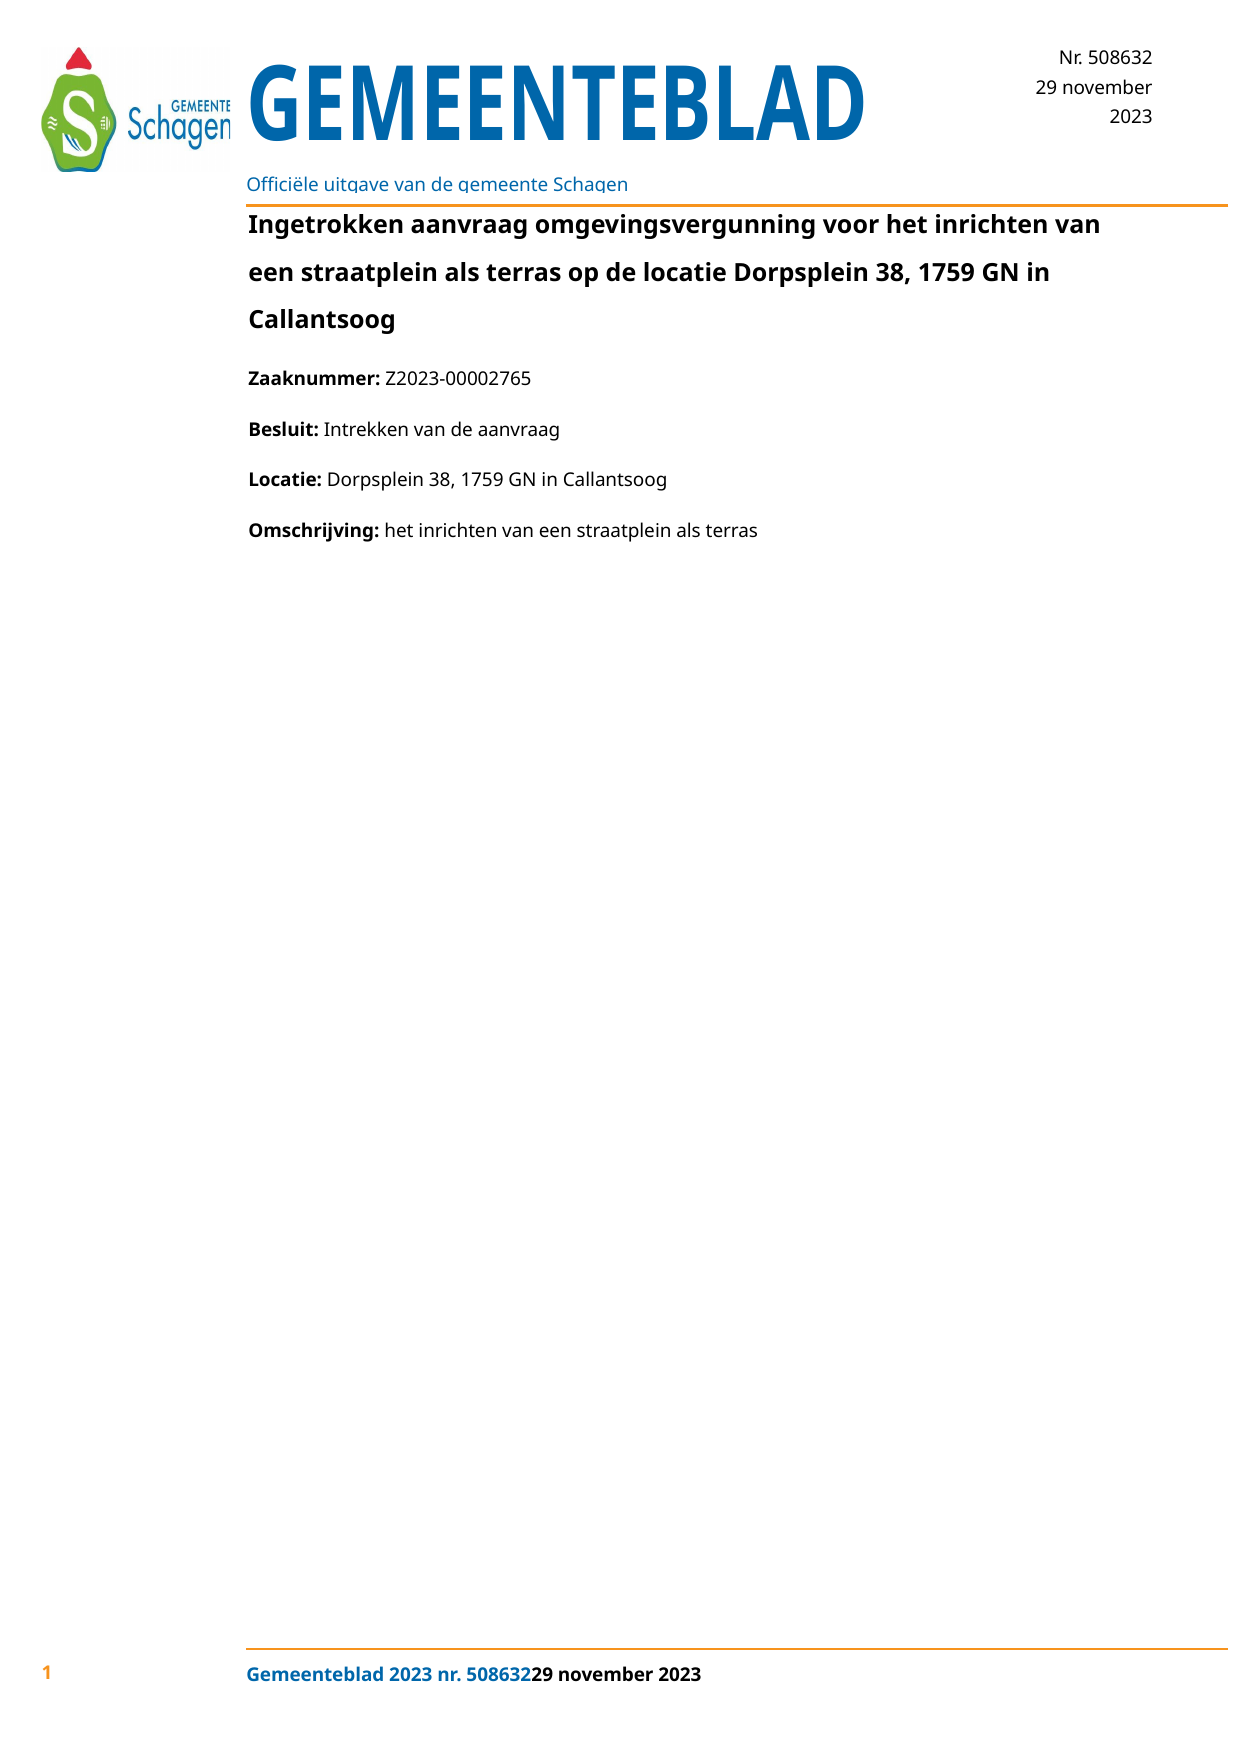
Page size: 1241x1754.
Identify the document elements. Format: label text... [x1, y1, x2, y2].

text Locatie: Dorpsplein 38, 1759 GN in Callantsoog [248, 466, 1152, 492]
text Besluit: Intrekken van de aanvraag [248, 416, 1152, 442]
text Omschrijving: het inrichten van een straatplein als terras [248, 517, 1152, 542]
picture [41, 47, 231, 172]
text Zaaknummer: Z2023-00002765 [248, 366, 1152, 391]
text Ingetrokken aanvraag omgevingsvergunning voor het inrichten van een straatplein als terras op de locatie Dorpsplein 38, 1759 GN in Callantsoog [248, 207, 1152, 336]
